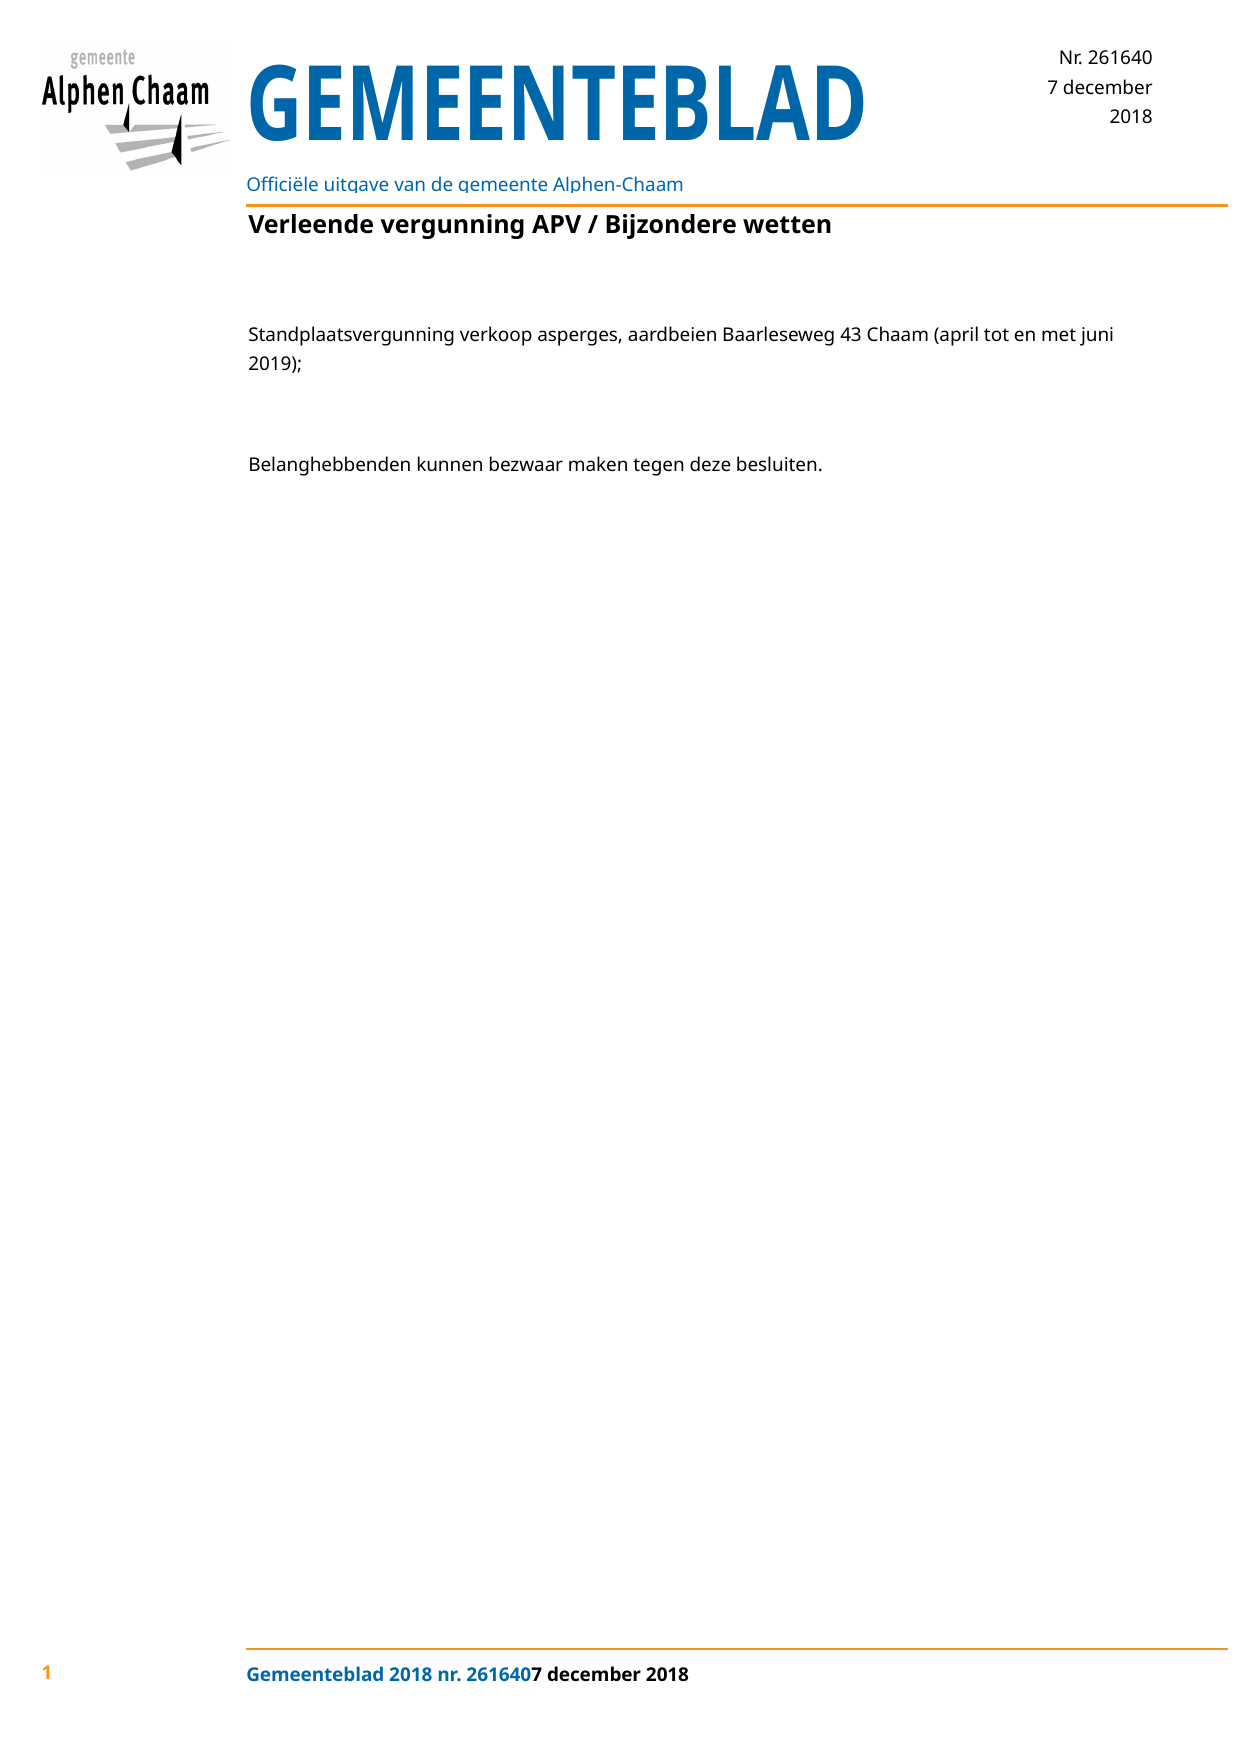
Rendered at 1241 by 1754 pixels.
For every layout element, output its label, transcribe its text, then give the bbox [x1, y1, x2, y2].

text Standplaatsvergunning verkoop asperges, aardbeien Baarleseweg 43 Chaam (april tot en met juni 2019); [248, 321, 1152, 376]
text Belanghebbenden kunnen bezwaar maken tegen deze besluiten. [248, 451, 1152, 477]
text Verleende vergunning APV / Bijzondere wetten [248, 207, 1152, 241]
picture [41, 47, 231, 172]
